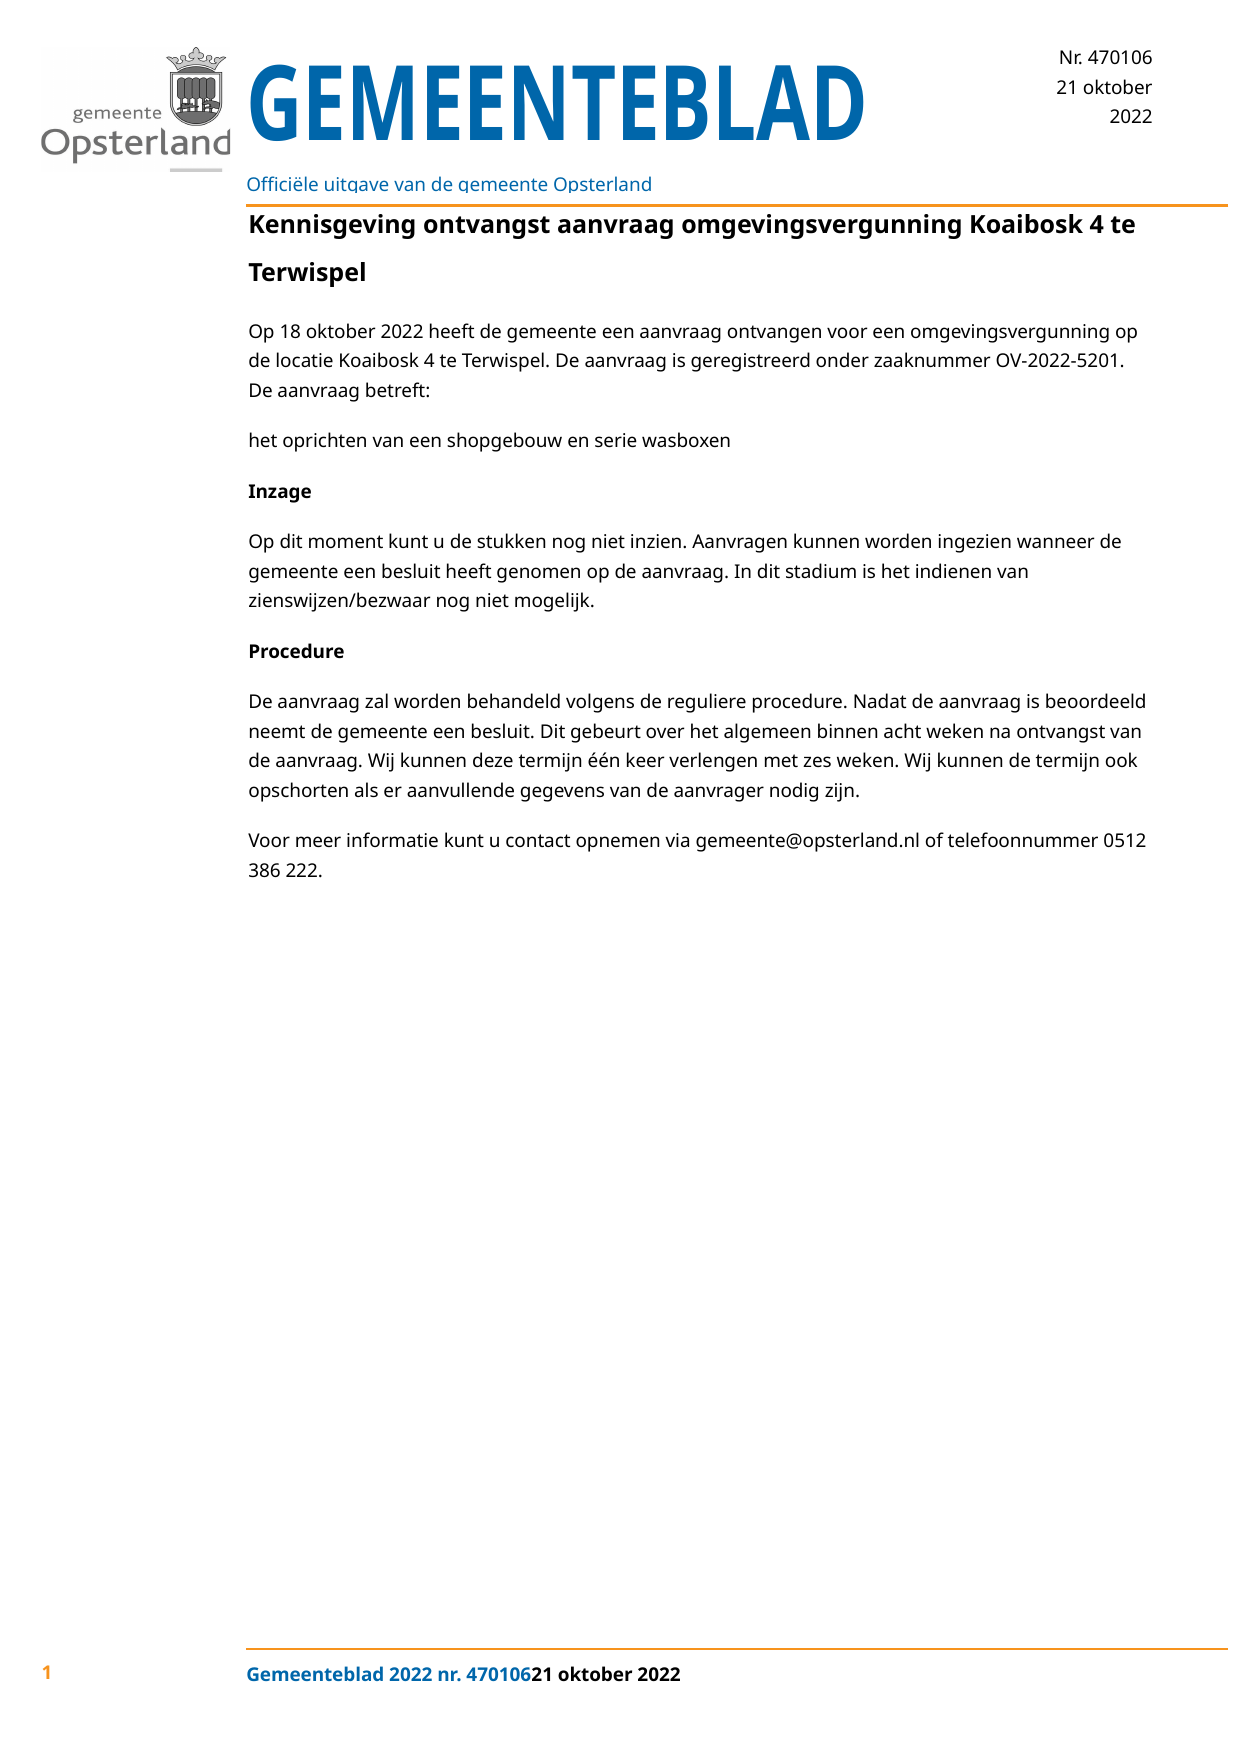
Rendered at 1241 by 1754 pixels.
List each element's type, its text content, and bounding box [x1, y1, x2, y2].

text Op dit moment kunt u de stukken nog niet inzien. Aanvragen kunnen worden ingezien wanneer de gemeente een besluit heeft genomen op de aanvraag. In dit stadium is het indienen van zienswijzen/bezwaar nog niet mogelijk. [248, 528, 1152, 613]
text Inzage [248, 478, 1152, 504]
picture [41, 47, 231, 172]
text Op 18 oktober 2022 heeft de gemeente een aanvraag ontvangen voor een omgevingsvergunning op de locatie Koaibosk 4 te Terwispel. De aanvraag is geregistreerd onder zaaknummer OV-2022-5201. De aanvraag betreft: [248, 318, 1152, 403]
text Voor meer informatie kunt u contact opnemen via gemeente@opsterland.nl of telefoonnummer 0512 386 222. [248, 827, 1152, 883]
text Procedure [248, 638, 1152, 664]
text Kennisgeving ontvangst aanvraag omgevingsvergunning Koaibosk 4 te Terwispel [248, 207, 1152, 288]
text het oprichten van een shopgebouw en serie wasboxen [248, 427, 1152, 453]
text De aanvraag zal worden behandeld volgens de reguliere procedure. Nadat de aanvraag is beoordeeld neemt de gemeente een besluit. Dit gebeurt over het algemeen binnen acht weken na ontvangst van de aanvraag. Wij kunnen deze termijn één keer verlengen met zes weken. Wij kunnen de termijn ook opschorten als er aanvullende gegevens van de aanvrager nodig zijn. [248, 688, 1152, 803]
